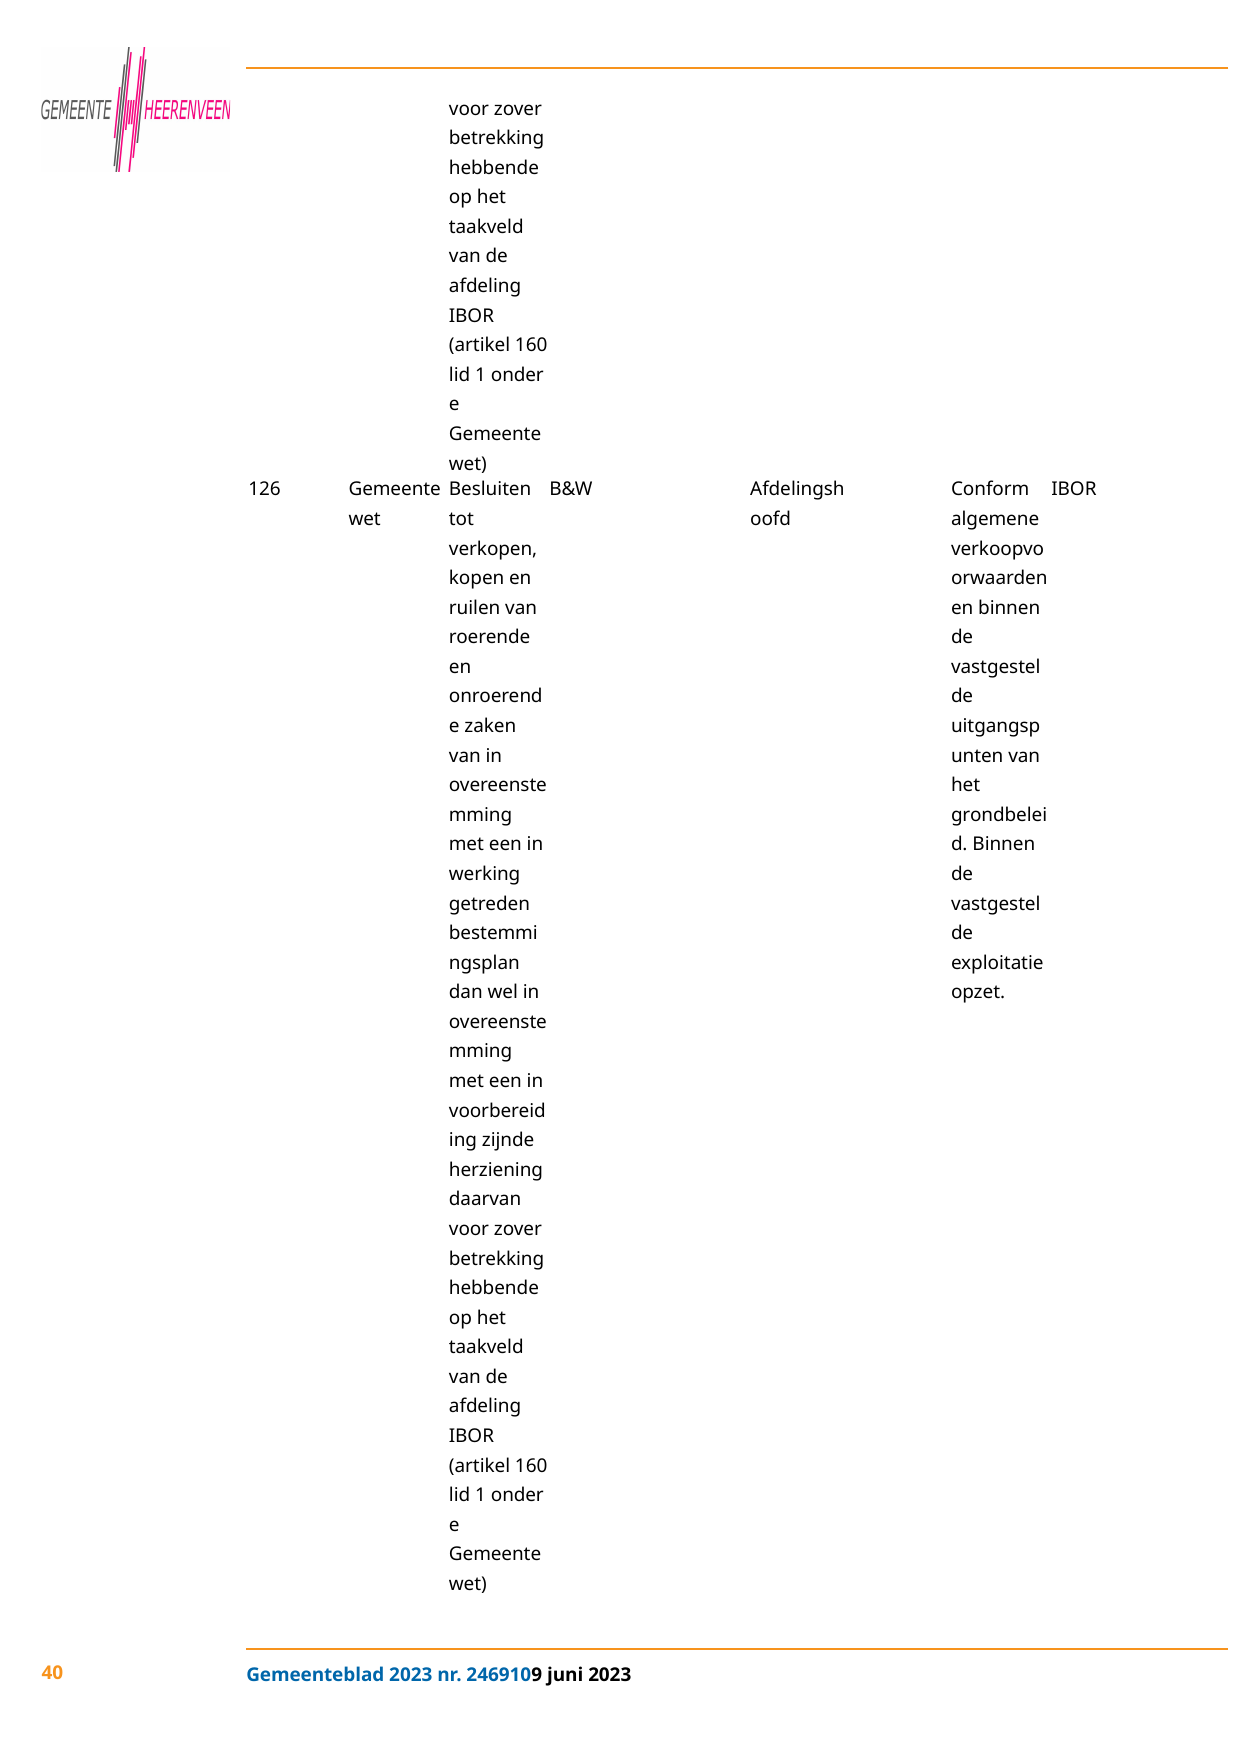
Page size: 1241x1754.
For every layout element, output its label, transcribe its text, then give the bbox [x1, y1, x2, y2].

table_cell [850, 476, 951, 1596]
table_cell [650, 476, 750, 1596]
table_cell [850, 95, 951, 476]
table_cell [951, 95, 1051, 476]
table_cell [549, 95, 649, 476]
table_cell Besluiten tot verkopen, kopen en ruilen van roerende en onroerende zaken van in overeenstemming met een in werking getreden bestemmingsplan dan wel in overeenstemming met een in voorbereiding zijnde herziening daarvan voor zover betrekking hebbende op het taakveld van de afdeling IBOR (artikel 160 lid 1 onder e Gemeentewet) [449, 476, 549, 1596]
table_cell [248, 95, 348, 476]
table_cell B&W [549, 476, 649, 1596]
table_cell [1051, 95, 1152, 476]
table_cell Afdelingshoofd [750, 476, 850, 1596]
table_cell Conform algemene verkoopvoorwaarden en binnen de vastgestelde uitgangspunten van het grondbeleid. Binnen de vastgestelde exploitatieopzet. [951, 476, 1051, 1596]
table_cell voor zover betrekking hebbende op het taakveld van de afdeling IBOR (artikel 160 lid 1 onder e Gemeentewet) [449, 95, 549, 476]
table_cell [650, 95, 750, 476]
picture [41, 47, 231, 172]
table_cell Gemeentewet [348, 476, 449, 1596]
table_cell [348, 95, 449, 476]
table_cell IBOR [1051, 476, 1152, 1596]
table_cell [750, 95, 850, 476]
table_cell 126 [248, 476, 348, 1596]
